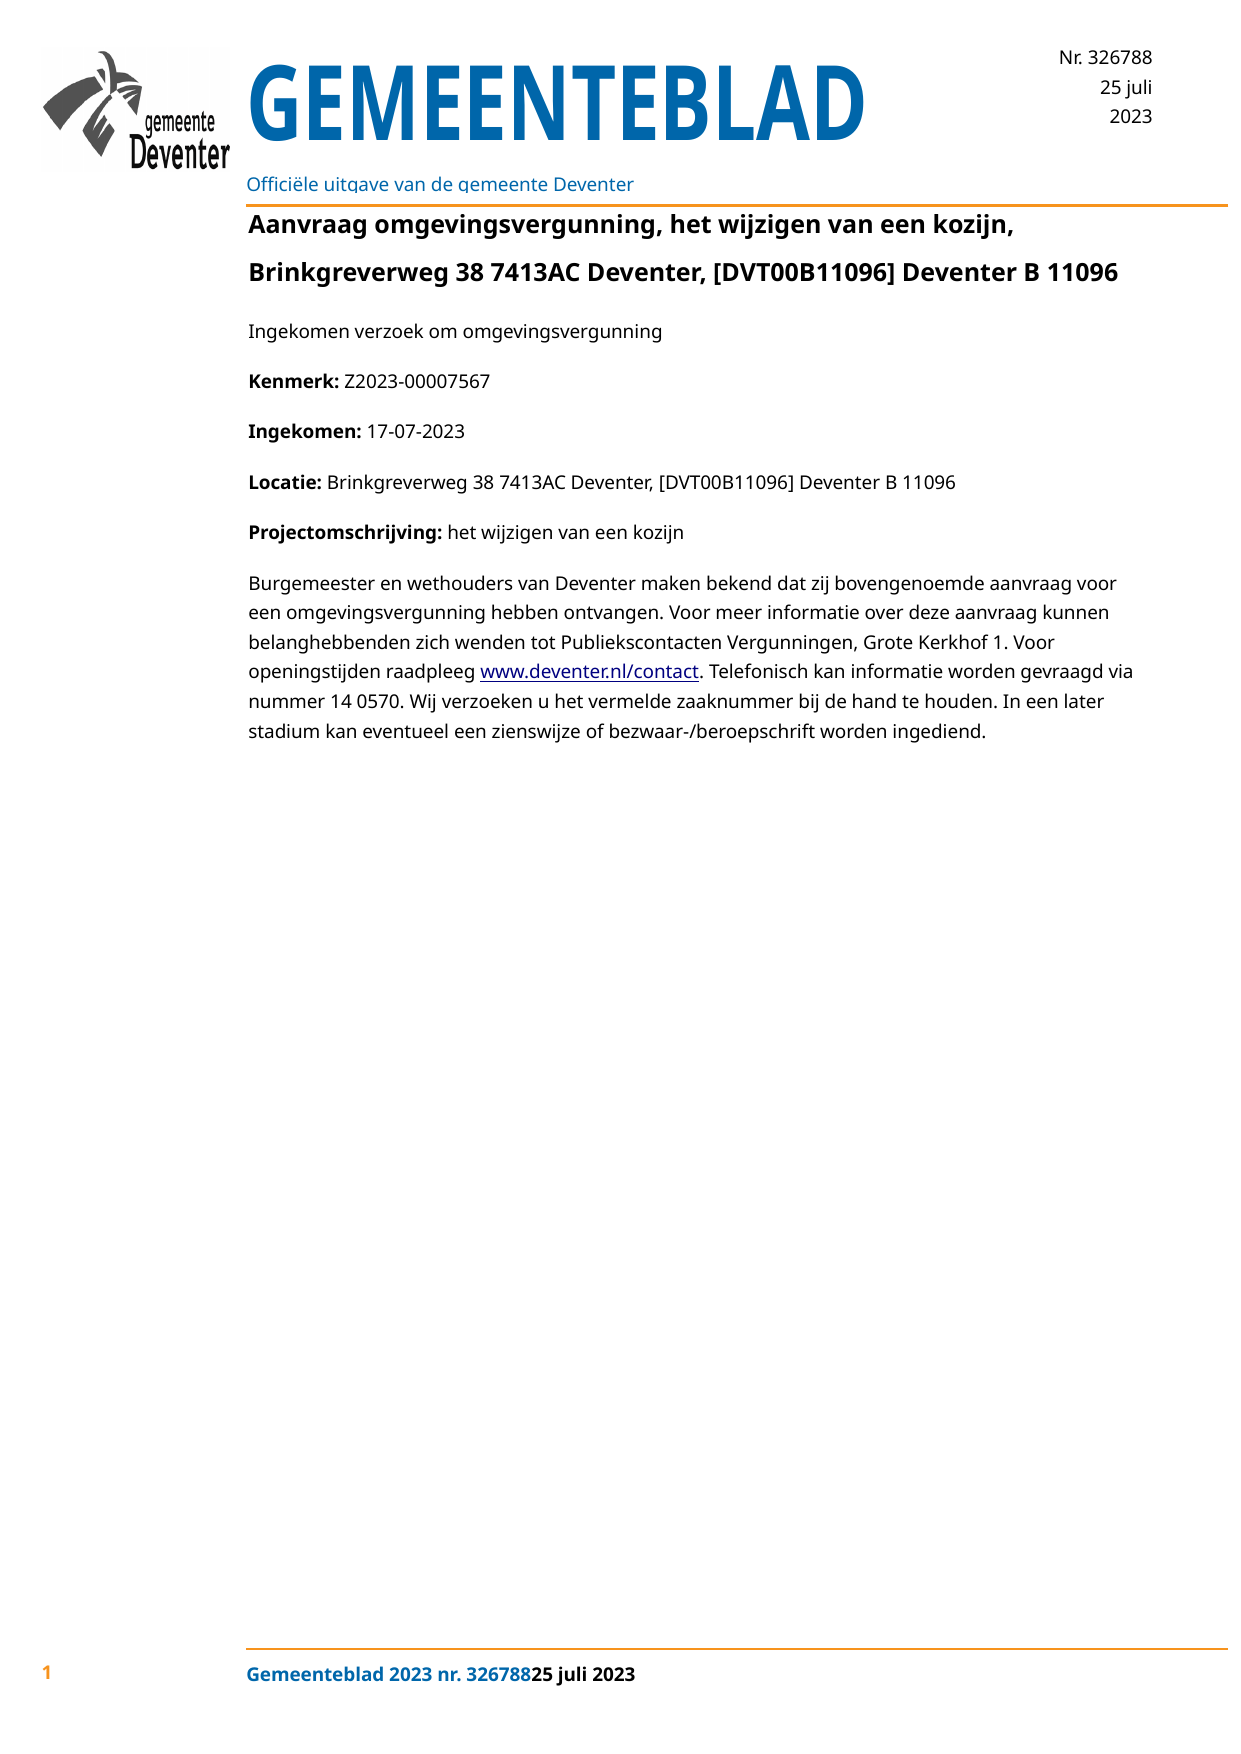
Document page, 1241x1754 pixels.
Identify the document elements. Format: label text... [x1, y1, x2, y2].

text Projectomschrijving: het wijzigen van een kozijn [248, 519, 1152, 545]
text Burgemeester en wethouders van Deventer maken bekend dat zij bovengenoemde aanvraag voor een omgevingsvergunning hebben ontvangen. Voor meer informatie over deze aanvraag kunnen belanghebbenden zich wenden tot Publiekscontacten Vergunningen, Grote Kerkhof 1. Voor openingstijden raadpleeg www.deventer.nl/contact. Telefonisch kan informatie worden gevraagd via nummer 14 0570. Wij verzoeken u het vermelde zaaknummer bij de hand te houden. In een later stadium kan eventueel een zienswijze of bezwaar-/beroepschrift worden ingediend. [248, 570, 1152, 744]
picture [41, 47, 231, 172]
text Ingekomen verzoek om omgevingsvergunning [248, 318, 1152, 344]
text Locatie: Brinkgreverweg 38 7413AC Deventer, [DVT00B11096] Deventer B 11096 [248, 469, 1152, 495]
text Ingekomen: 17-07-2023 [248, 419, 1152, 444]
text Kenmerk: Z2023-00007567 [248, 368, 1152, 394]
text Aanvraag omgevingsvergunning, het wijzigen van een kozijn, Brinkgreverweg 38 7413AC Deventer, [DVT00B11096] Deventer B 11096 [248, 207, 1152, 288]
